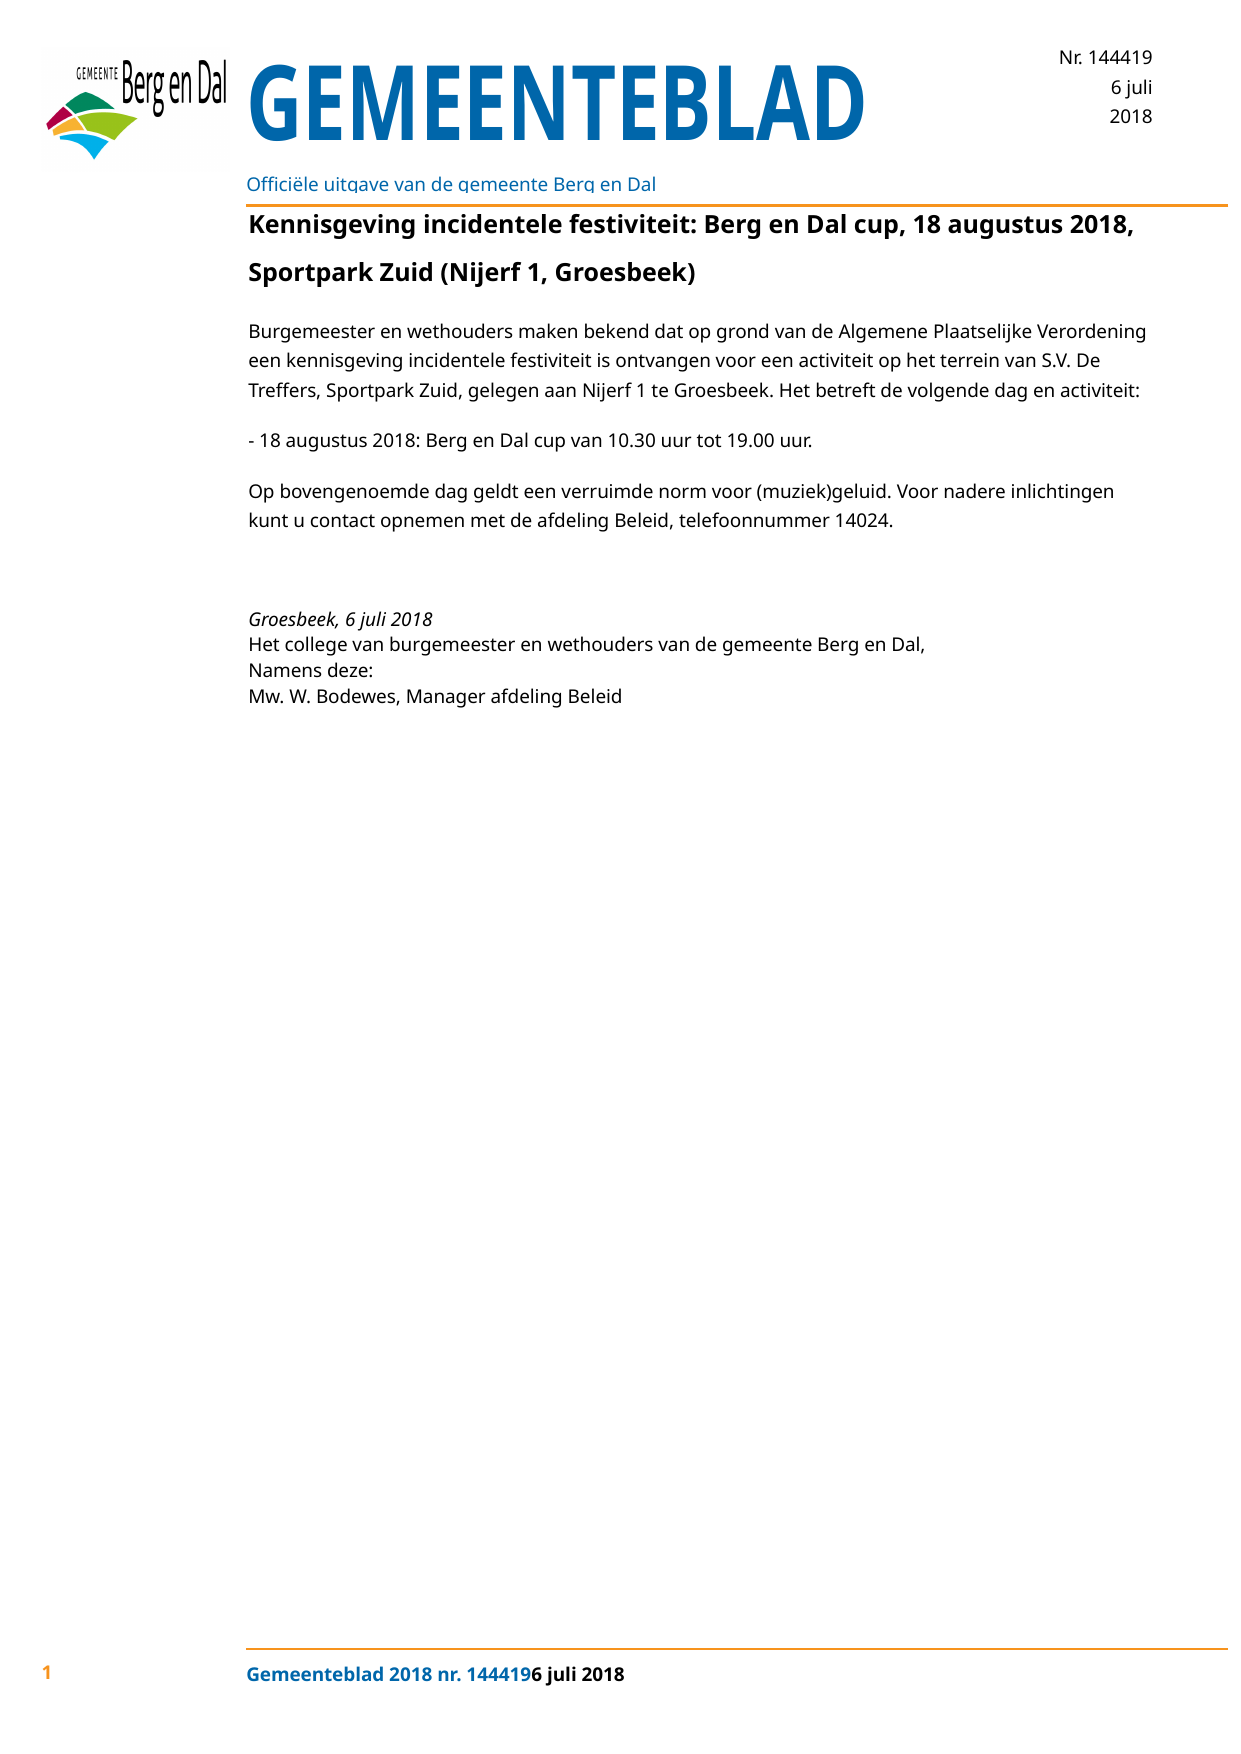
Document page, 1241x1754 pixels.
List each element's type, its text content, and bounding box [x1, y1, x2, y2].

text Mw. W. Bodewes, Manager afdeling Beleid [248, 683, 1152, 709]
text Het college van burgemeester en wethouders van de gemeente Berg en Dal, [248, 631, 1152, 657]
text Burgemeester en wethouders maken bekend dat op grond van de Algemene Plaatselijke Verordening een kennisgeving incidentele festiviteit is ontvangen voor een activiteit op het terrein van S.V. De Treffers, Sportpark Zuid, gelegen aan Nijerf 1 te Groesbeek. Het betreft de volgende dag en activiteit: [248, 318, 1152, 403]
text Groesbeek, 6 juli 2018 [248, 606, 1152, 631]
text - 18 augustus 2018: Berg en Dal cup van 10.30 uur tot 19.00 uur. [248, 427, 1152, 453]
text Op bovengenoemde dag geldt een verruimde norm voor (muziek)geluid. Voor nadere inlichtingen kunt u contact opnemen met de afdeling Beleid, telefoonnummer 14024. [248, 478, 1152, 533]
text Kennisgeving incidentele festiviteit: Berg en Dal cup, 18 augustus 2018, Sportpark Zuid (Nijerf 1, Groesbeek) [248, 207, 1152, 288]
picture [41, 47, 231, 172]
text Namens deze: [248, 657, 1152, 683]
